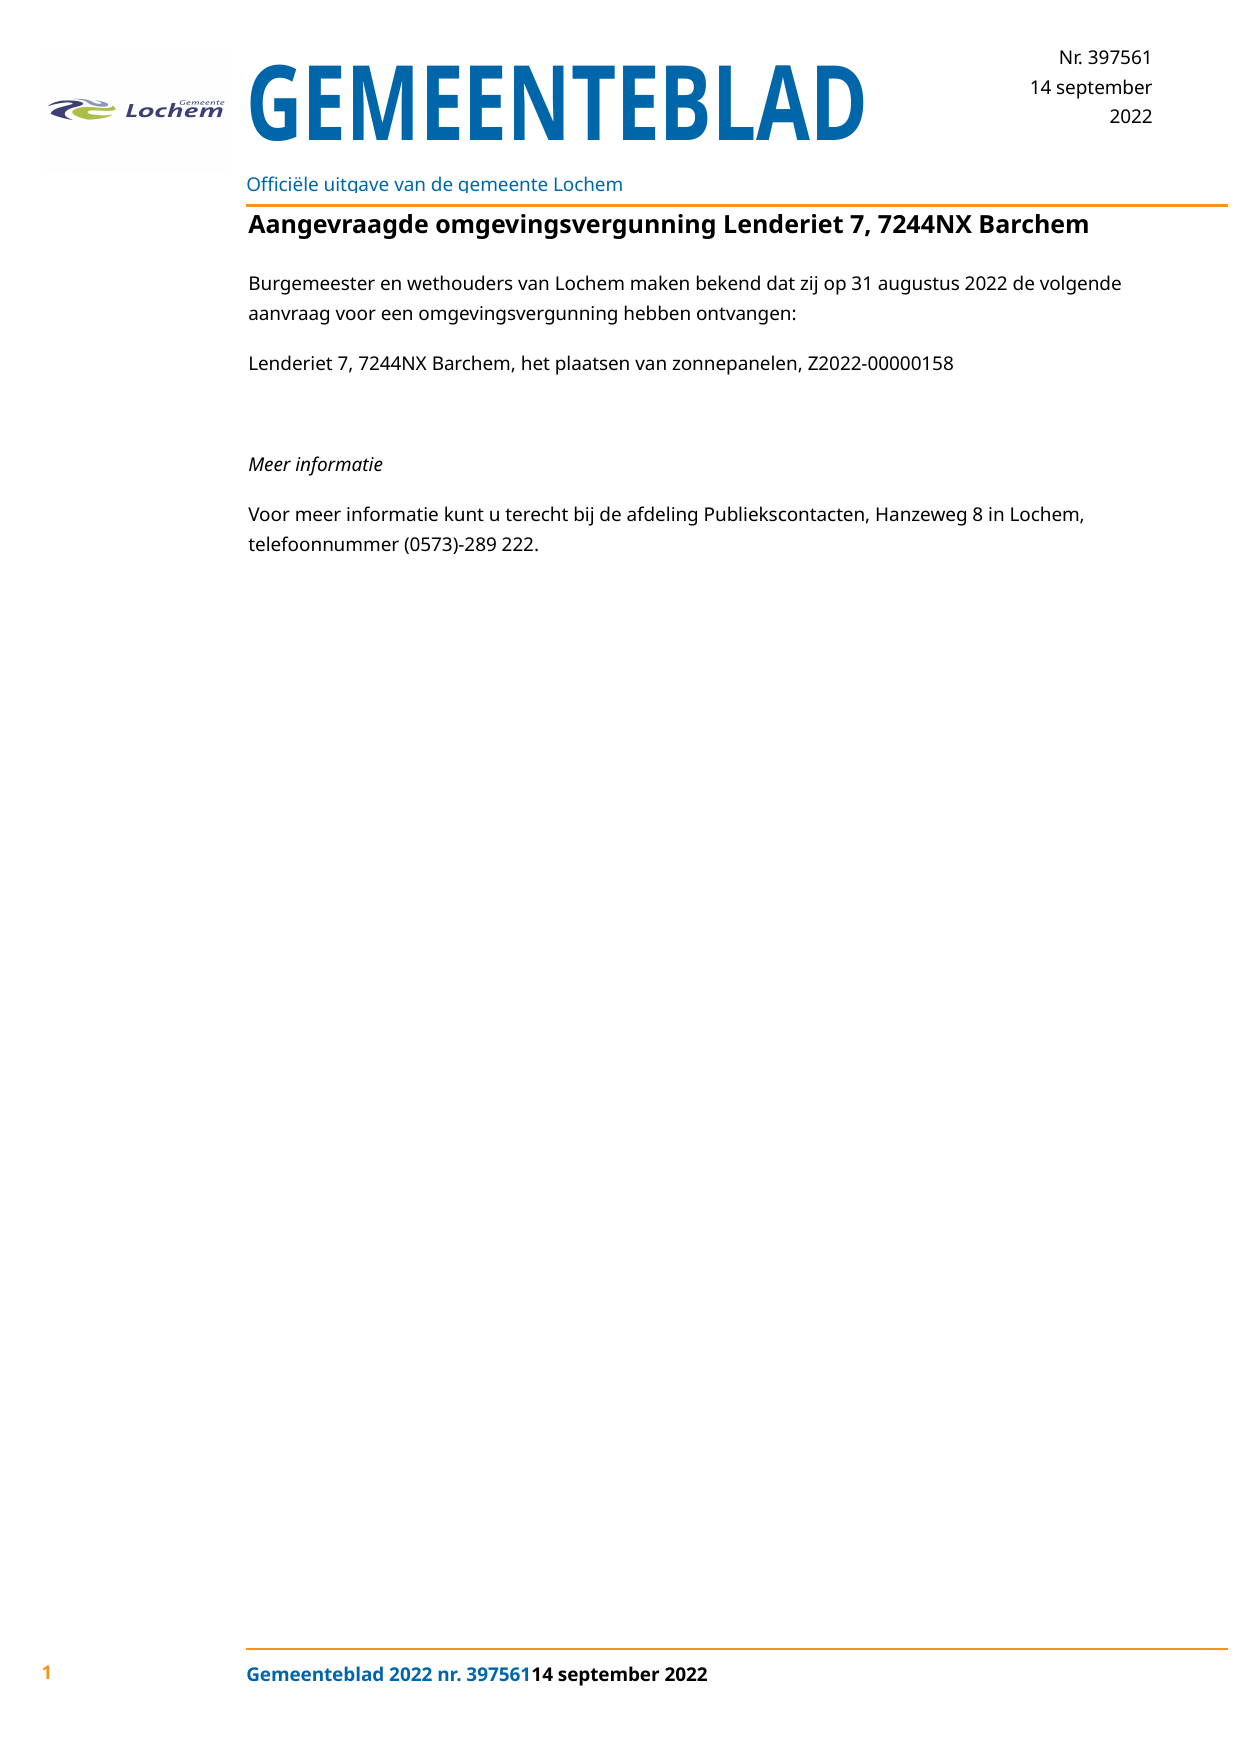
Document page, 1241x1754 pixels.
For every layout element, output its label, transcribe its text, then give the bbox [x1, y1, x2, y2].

text Meer informatie [248, 451, 1152, 477]
text Aangevraagde omgevingsvergunning Lenderiet 7, 7244NX Barchem [248, 207, 1152, 241]
text Lenderiet 7, 7244NX Barchem, het plaatsen van zonnepanelen, Z2022-00000158 [248, 350, 1152, 376]
text Burgemeester en wethouders van Lochem maken bekend dat zij op 31 augustus 2022 de volgende aanvraag voor een omgevingsvergunning hebben ontvangen: [248, 270, 1152, 326]
picture [41, 47, 231, 172]
text Voor meer informatie kunt u terecht bij de afdeling Publiekscontacten, Hanzeweg 8 in Lochem, telefoonnummer (0573)-289 222. [248, 502, 1152, 557]
